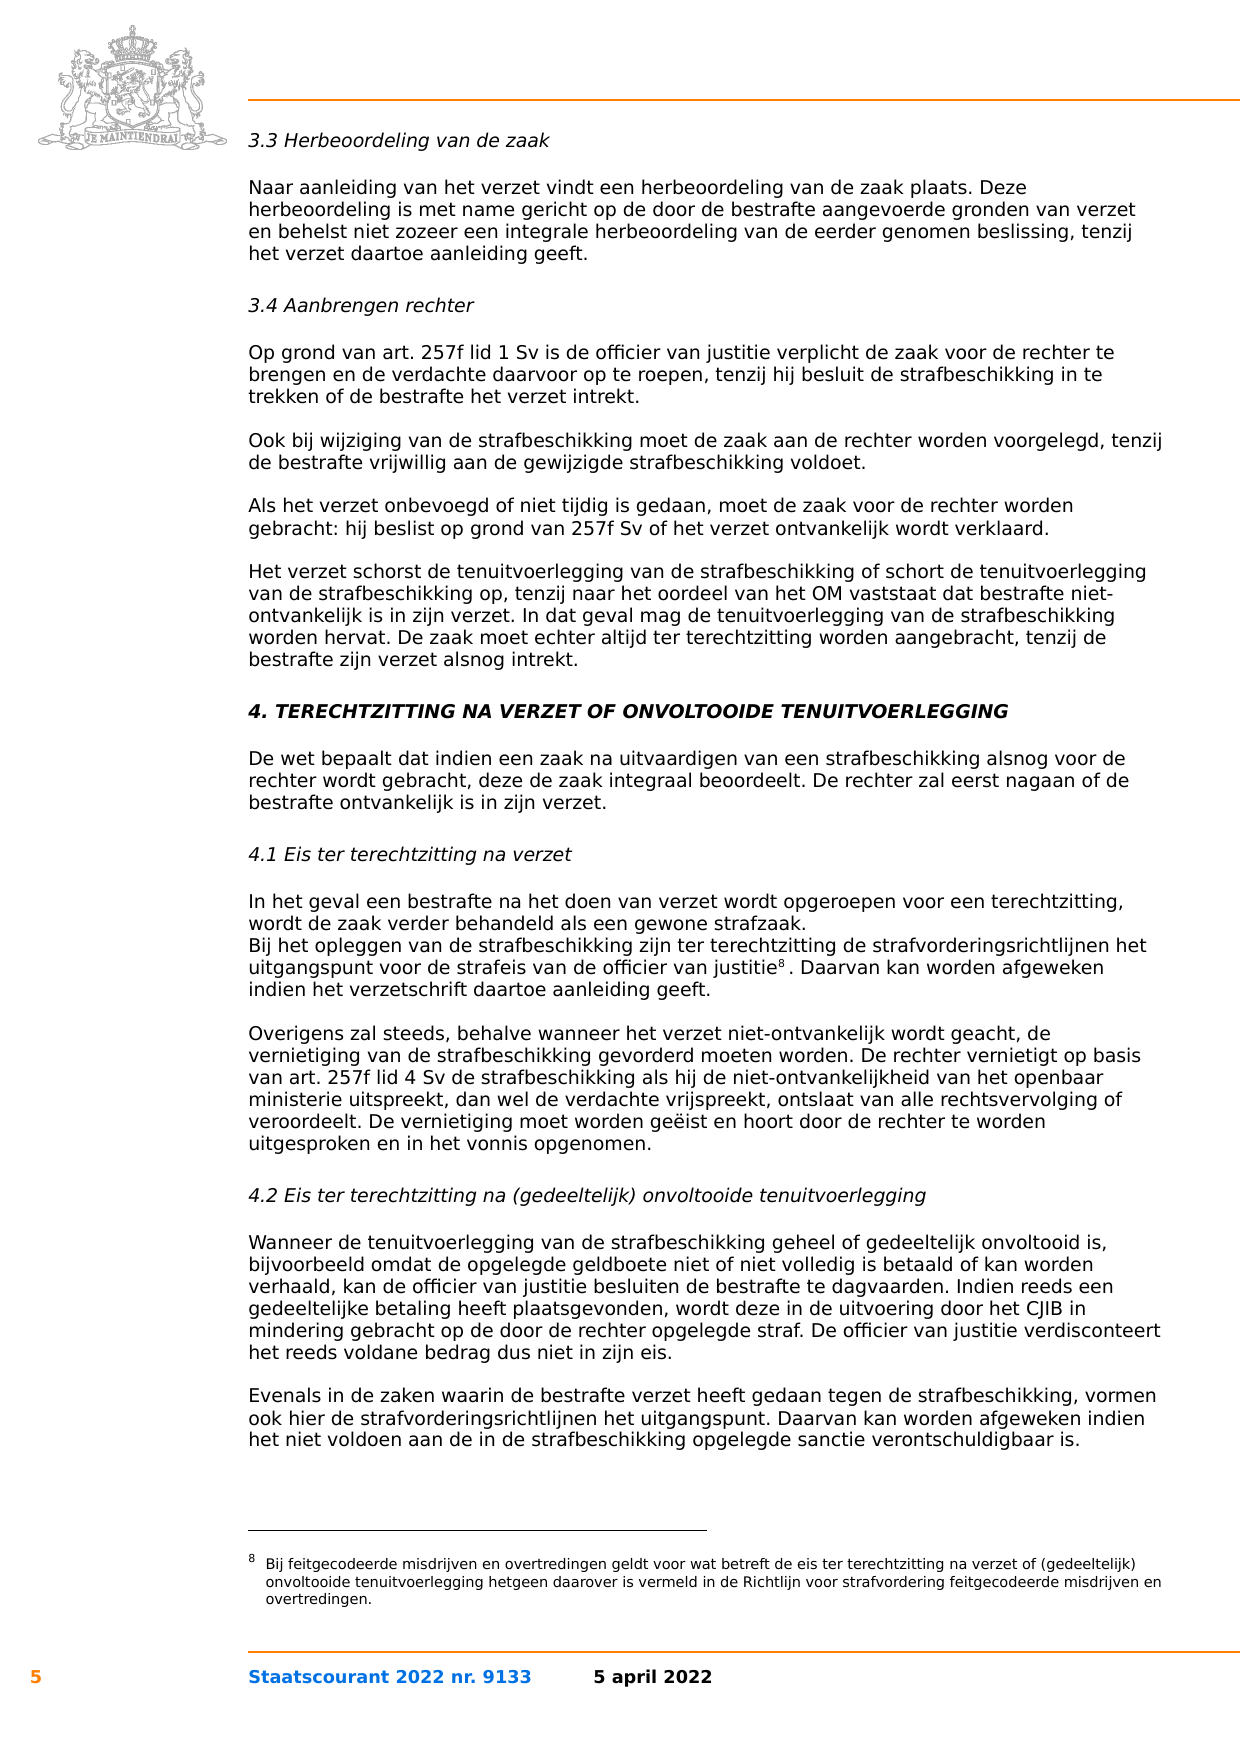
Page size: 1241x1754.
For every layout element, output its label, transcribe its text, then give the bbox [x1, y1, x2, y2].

text Op grond van art. 257f lid 1 Sv is de officier van justitie verplicht de zaak voor de rechter te brengen en de verdachte daarvoor op te roepen, tenzij hij besluit de strafbeschikking in te trekken of de bestrafte het verzet intrekt. [248, 342, 1163, 408]
text In het geval een bestrafte na het doen van verzet wordt opgeroepen voor een terechtzitting, wordt de zaak verder behandeld als een gewone strafzaak. [248, 891, 1163, 935]
text Evenals in de zaken waarin de bestrafte verzet heeft gedaan tegen de strafbeschikking, vormen ook hier de strafvorderingsrichtlijnen het uitgangspunt. Daarvan kan worden afgeweken indien het niet voldoen aan de in de strafbeschikking opgelegde sanctie verontschuldigbaar is. [248, 1385, 1163, 1451]
text Als het verzet onbevoegd of niet tijdig is gedaan, moet de zaak voor de rechter worden gebracht: hij beslist op grond van 257f Sv of het verzet ontvankelijk wordt verklaard. [248, 495, 1163, 539]
text Bij het opleggen van de strafbeschikking zijn ter terechtzitting de strafvorderingsrichtlijnen het uitgangspunt voor de strafeis van de officier van justitie. Daarvan kan worden afgeweken indien het verzetschrift daartoe aanleiding geeft. [248, 935, 1163, 1001]
subtitle 3.4 Aanbrengen rechter [248, 295, 1163, 317]
text De wet bepaalt dat indien een zaak na uitvaardigen van een strafbeschikking alsnog voor de rechter wordt gebracht, deze de zaak integraal beoordeelt. De rechter zal eerst nagaan of de bestrafte ontvankelijk is in zijn verzet. [248, 748, 1163, 814]
picture [38, 25, 227, 150]
subtitle 3.3 Herbeoordeling van de zaak [248, 130, 1163, 152]
text Wanneer de tenuitvoerlegging van de strafbeschikking geheel of gedeeltelijk onvoltooid is, bijvoorbeeld omdat de opgelegde geldboete niet of niet volledig is betaald of kan worden verhaald, kan de officier van justitie besluiten de bestrafte te dagvaarden. Indien reeds een gedeeltelijke betaling heeft plaatsgevonden, wordt deze in de uitvoering door het CJIB in mindering gebracht op de door de rechter opgelegde straf. De officier van justitie verdisconteert het reeds voldane bedrag dus niet in zijn eis. [248, 1232, 1163, 1363]
text Overigens zal steeds, behalve wanneer het verzet niet-ontvankelijk wordt geacht, de vernietiging van de strafbeschikking gevorderd moeten worden. De rechter vernietigt op basis van art. 257f lid 4 Sv de strafbeschikking als hij de niet-ontvankelijkheid van het openbaar ministerie uitspreekt, dan wel de verdachte vrijspreekt, ontslaat van alle rechtsvervolging of veroordeelt. De vernietiging moet worden geëist en hoort door de rechter te worden uitgesproken en in het vonnis opgenomen. [248, 1023, 1163, 1155]
text Bij feitgecodeerde misdrijven en overtredingen geldt voor wat betreft de eis ter terechtzitting na verzet of (gedeeltelijk) onvoltooide tenuitvoerlegging hetgeen daarover is vermeld in de Richtlijn voor strafvordering feitgecodeerde misdrijven en overtredingen. [248, 1552, 1163, 1608]
subtitle 4.1 Eis ter terechtzitting na verzet [248, 844, 1163, 866]
text Ook bij wijziging van de strafbeschikking moet de zaak aan de rechter worden voorgelegd, tenzij de bestrafte vrijwillig aan de gewijzigde strafbeschikking voldoet. [248, 429, 1163, 473]
text Naar aanleiding van het verzet vindt een herbeoordeling van de zaak plaats. Deze herbeoordeling is met name gericht op de door de bestrafte aangevoerde gronden van verzet en behelst niet zozeer een integrale herbeoordeling van de eerder genomen beslissing, tenzij het verzet daartoe aanleiding geeft. [248, 177, 1163, 265]
subtitle 4. TERECHTZITTING NA VERZET OF ONVOLTOOIDE TENUITVOERLEGGING [248, 701, 1163, 723]
text Het verzet schorst de tenuitvoerlegging van de strafbeschikking of schort de tenuitvoerlegging van de strafbeschikking op, tenzij naar het oordeel van het OM vaststaat dat bestrafte niet-ontvankelijk is in zijn verzet. In dat geval mag de tenuitvoerlegging van de strafbeschikking worden hervat. De zaak moet echter altijd ter terechtzitting worden aangebracht, tenzij de bestrafte zijn verzet alsnog intrekt. [248, 561, 1163, 671]
subtitle 4.2 Eis ter terechtzitting na (gedeeltelijk) onvoltooide tenuitvoerlegging [248, 1185, 1163, 1207]
